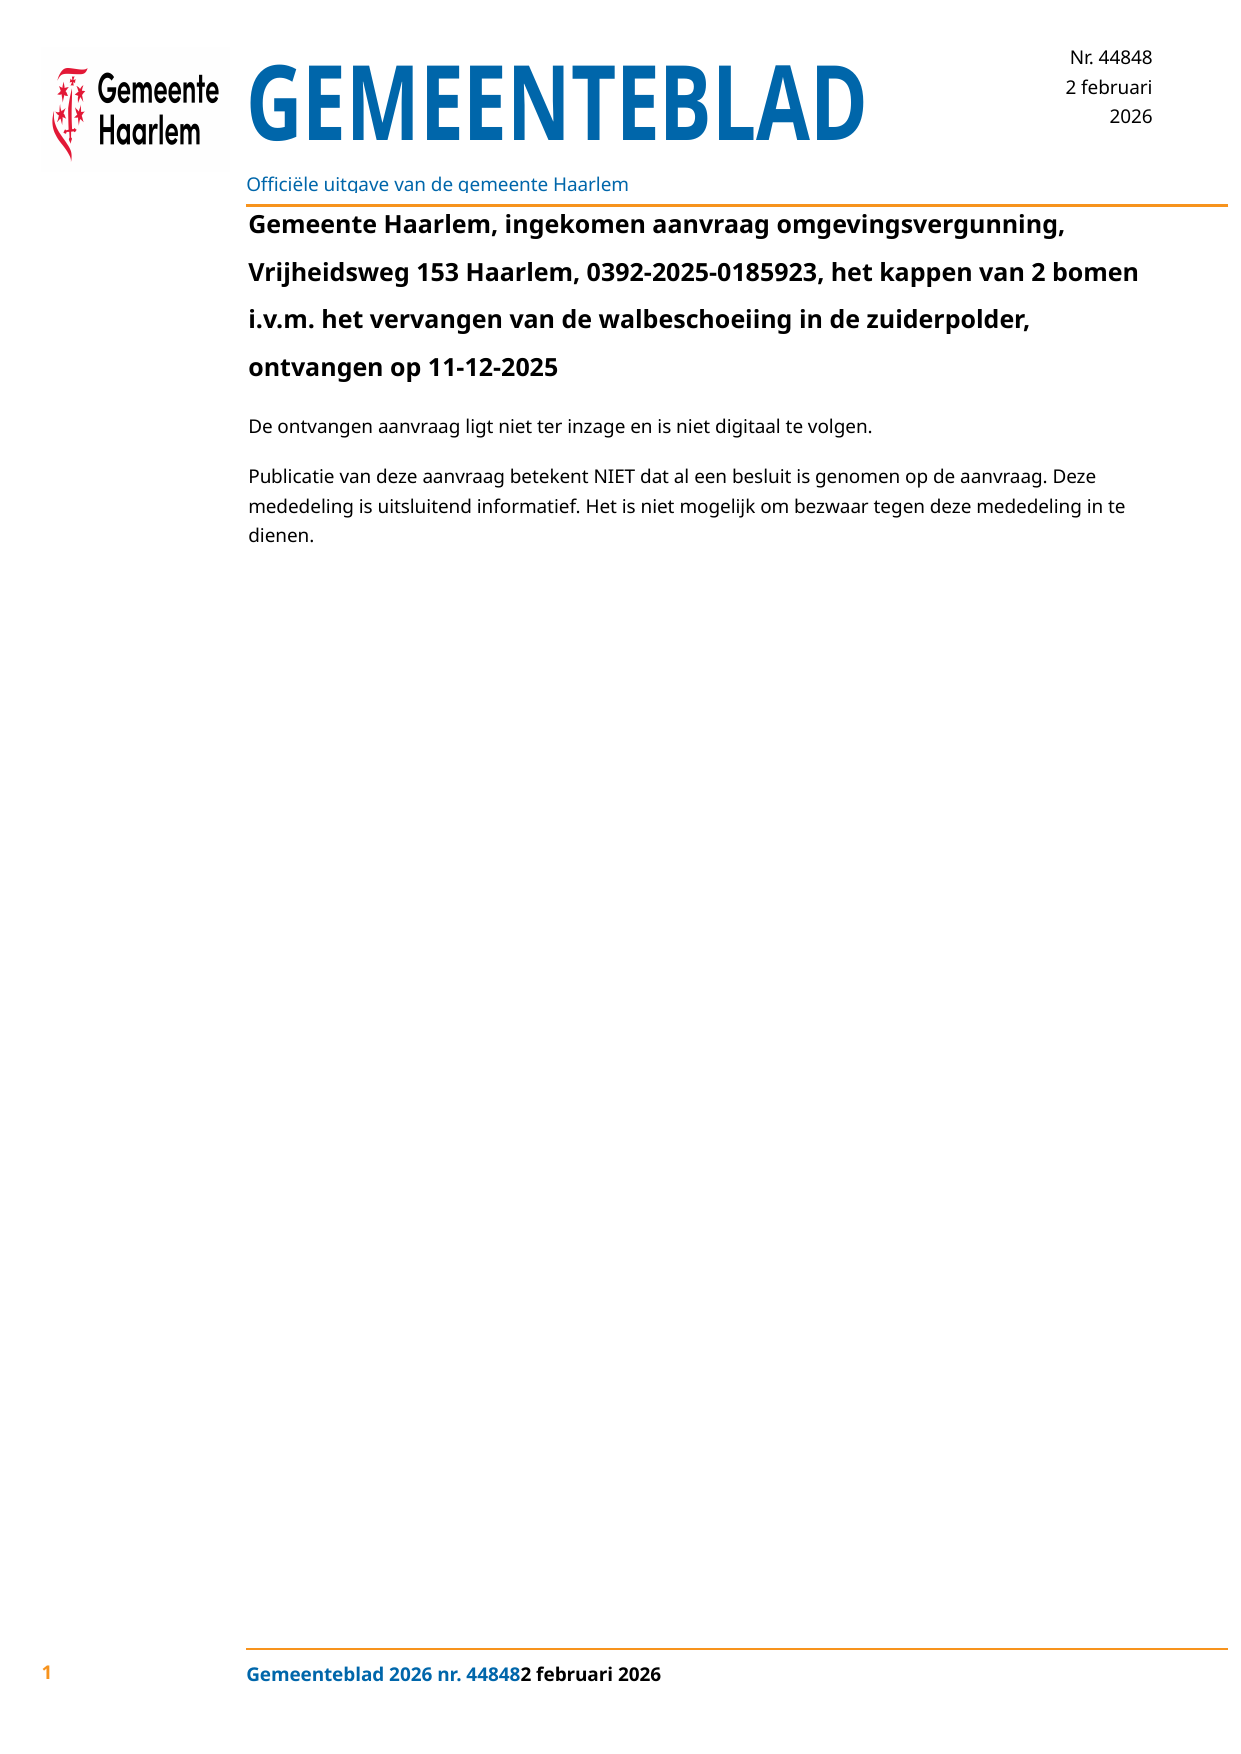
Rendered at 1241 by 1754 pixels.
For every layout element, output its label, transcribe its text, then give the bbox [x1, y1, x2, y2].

text De ontvangen aanvraag ligt niet ter inzage en is niet digitaal te volgen. [248, 413, 1152, 439]
text Publicatie van deze aanvraag betekent NIET dat al een besluit is genomen op de aanvraag. Deze mededeling is uitsluitend informatief. Het is niet mogelijk om bezwaar tegen deze mededeling in te dienen. [248, 463, 1152, 548]
text Gemeente Haarlem, ingekomen aanvraag omgevingsvergunning, Vrijheidsweg 153 Haarlem, 0392-2025-0185923, het kappen van 2 bomen i.v.m. het vervangen van de walbeschoeiing in de zuiderpolder, ontvangen op 11-12-2025 [248, 207, 1152, 384]
picture [41, 47, 231, 172]
